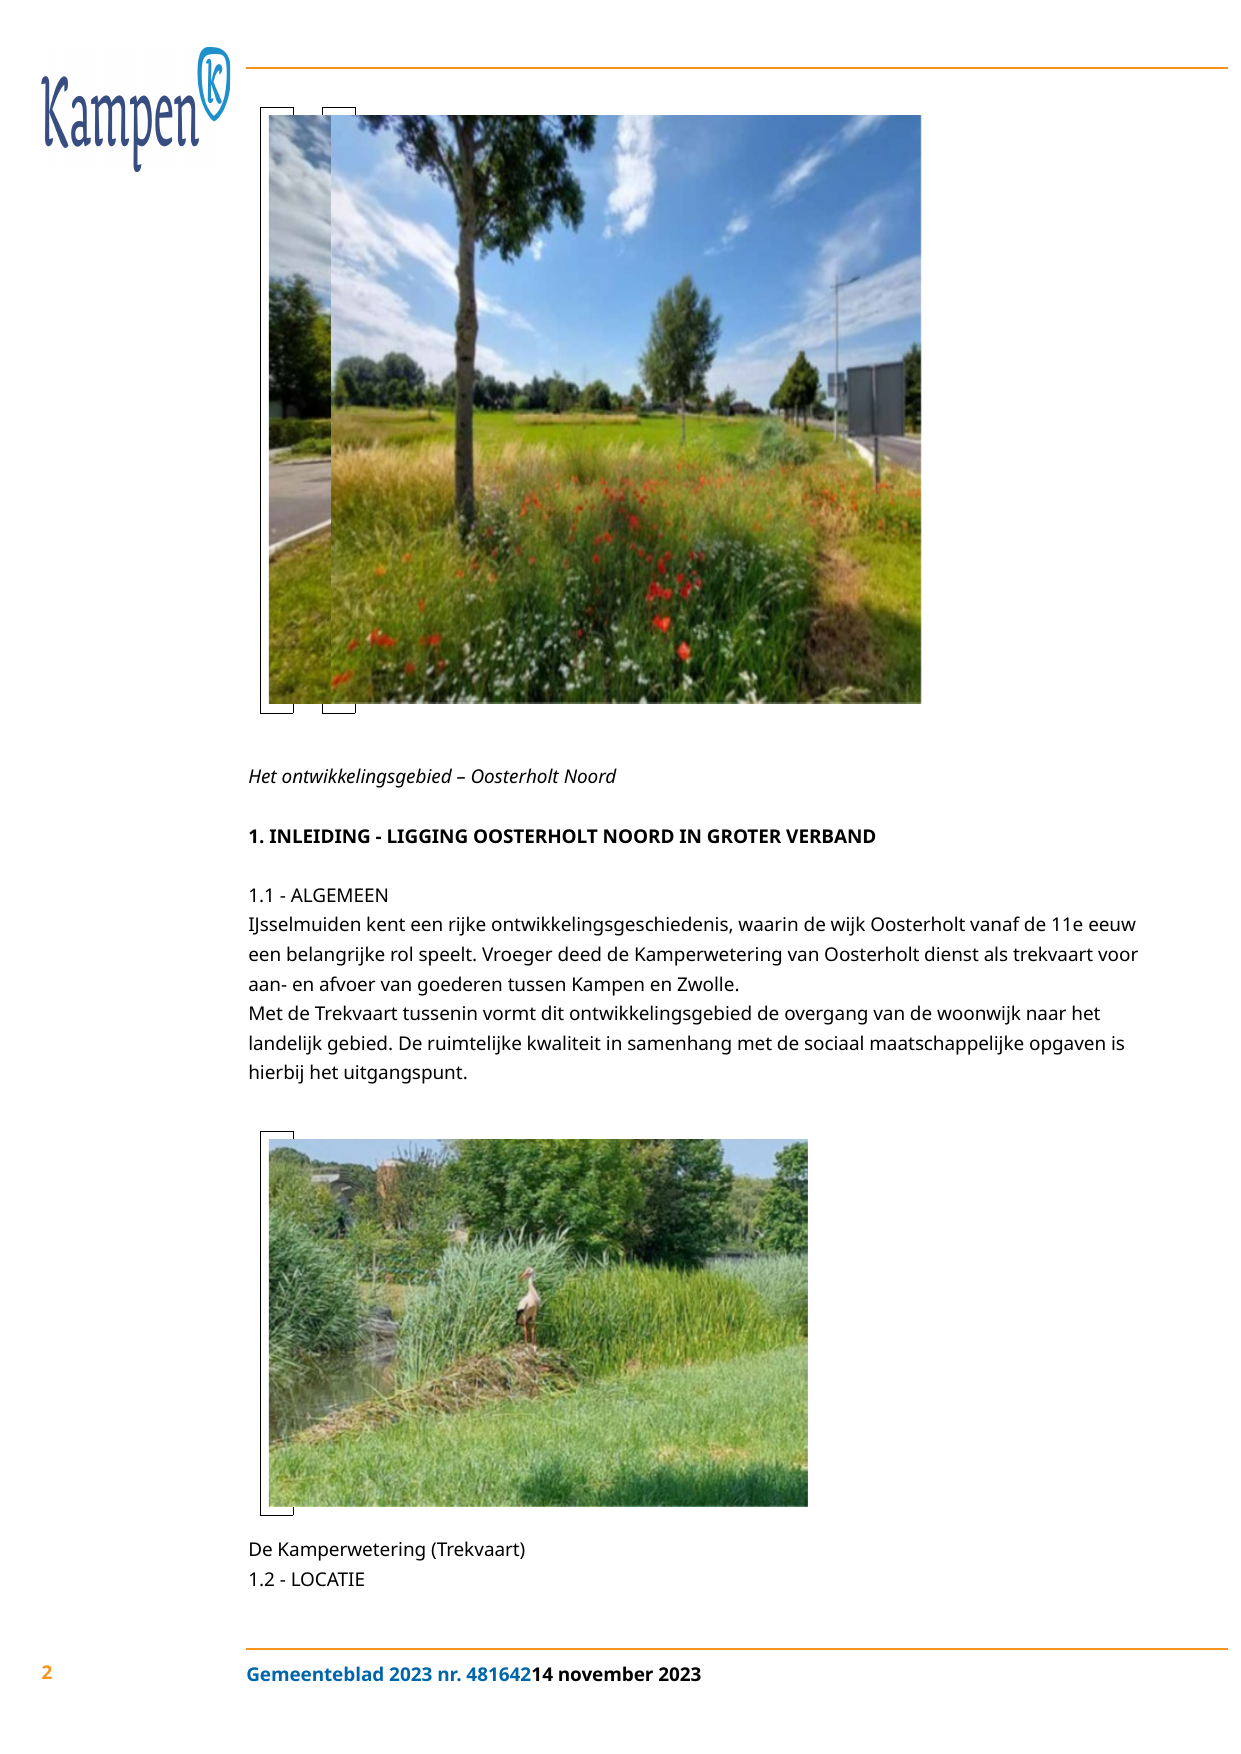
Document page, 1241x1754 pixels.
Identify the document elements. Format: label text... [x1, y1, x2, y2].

text 1.2 - LOCATIE [248, 1566, 1152, 1592]
text Met de Trekvaart tussenin vormt dit ontwikkelingsgebied de overgang van de woonwijk naar het landelijk gebied. De ruimtelijke kwaliteit in samenhang met de sociaal maatschappelijke opgaven is hierbij het uitgangspunt. [248, 1000, 1152, 1085]
text 1.1 - ALGEMEEN [248, 882, 1152, 908]
text 1. INLEIDING - LIGGING OOSTERHOLT NOORD IN GROTER VERBAND [248, 823, 1152, 849]
picture [41, 47, 231, 172]
text De Kamperwetering (Trekvaart) [248, 1537, 1152, 1562]
picture [268, 1139, 808, 1507]
text Het ontwikkelingsgebied – Oosterholt Noord [248, 764, 1152, 789]
text IJsselmuiden kent een rijke ontwikkelingsgeschiedenis, waarin de wijk Oosterholt vanaf de 11e eeuw een belangrijke rol speelt. Vroeger deed de Kamperwetering van Oosterholt dienst als trekvaart voor aan- en afvoer van goederen tussen Kampen en Zwolle. [248, 912, 1152, 997]
picture [268, 115, 922, 704]
